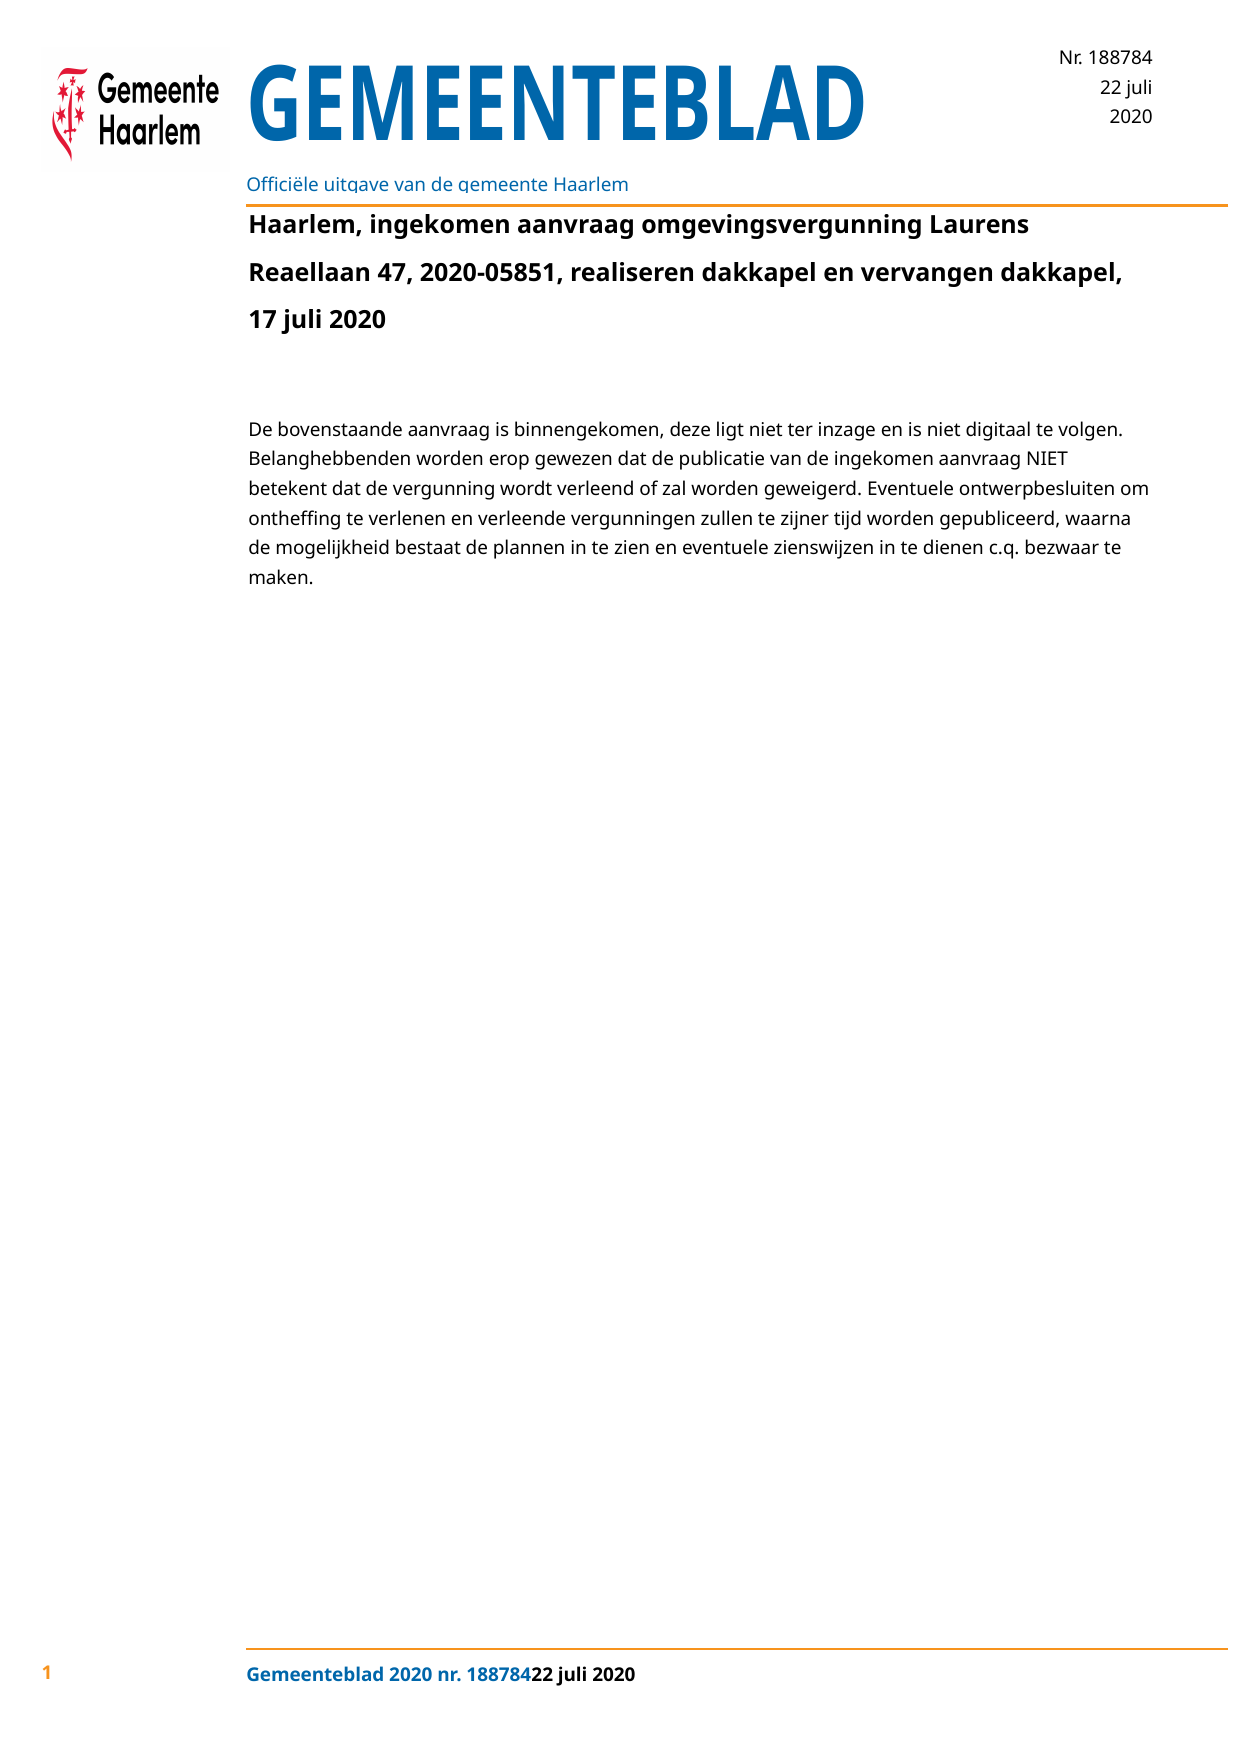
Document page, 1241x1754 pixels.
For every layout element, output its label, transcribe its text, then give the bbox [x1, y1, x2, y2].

text De bovenstaande aanvraag is binnengekomen, deze ligt niet ter inzage en is niet digitaal te volgen. Belanghebbenden worden erop gewezen dat de publicatie van de ingekomen aanvraag NIET betekent dat de vergunning wordt verleend of zal worden geweigerd. Eventuele ontwerpbesluiten om ontheffing te verlenen en verleende vergunningen zullen te zijner tijd worden gepubliceerd, waarna de mogelijkheid bestaat de plannen in te zien en eventuele zienswijzen in te dienen c.q. bezwaar te maken. [248, 416, 1152, 589]
picture [41, 47, 231, 172]
text Haarlem, ingekomen aanvraag omgevingsvergunning Laurens Reaellaan 47, 2020-05851, realiseren dakkapel en vervangen dakkapel, 17 juli 2020 [248, 207, 1152, 336]
